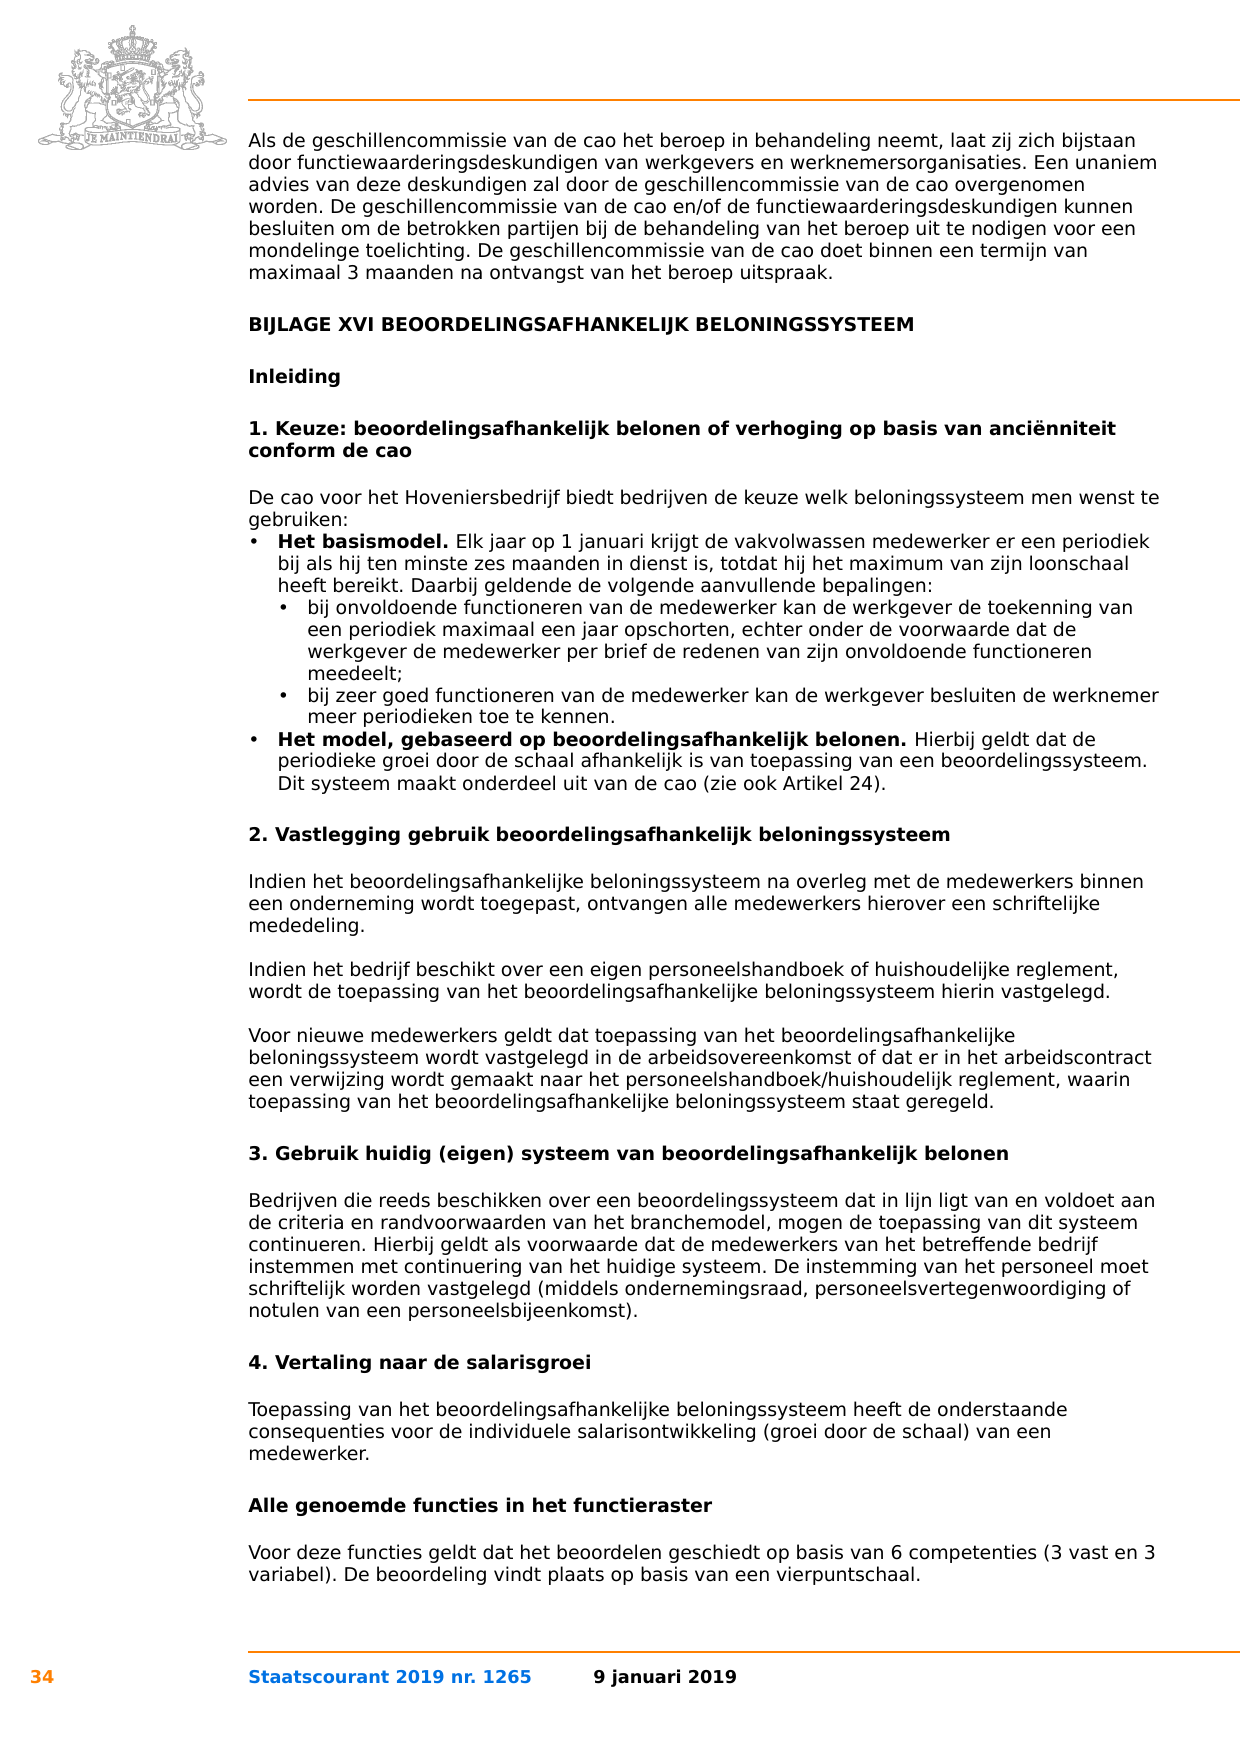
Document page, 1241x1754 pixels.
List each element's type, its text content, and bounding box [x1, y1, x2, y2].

text Indien het beoordelingsafhankelijke beloningssysteem na overleg met de medewerkers binnen een onderneming wordt toegepast, ontvangen alle medewerkers hierover een schriftelijke mededeling. [248, 871, 1163, 937]
text Voor deze functies geldt dat het beoordelen geschiedt op basis van 6 competenties (3 vast en 3 variabel). De beoordeling vindt plaats op basis van een vierpuntschaal. [248, 1542, 1163, 1586]
text • Het basismodel. Elk jaar op 1 januari krijgt de vakvolwassen medewerker er een periodiek bij als hij ten minste zes maanden in dienst is, totdat hij het maximum van zijn loonschaal heeft bereikt. Daarbij geldende de volgende aanvullende bepalingen: [248, 531, 1163, 597]
text • Het model, gebaseerd op beoordelingsafhankelijk belonen. Hierbij geldt dat de periodieke groei door de schaal afhankelijk is van toepassing van een beoordelingssysteem. Dit systeem maakt onderdeel uit van de cao (zie ook Artikel 24). [248, 728, 1163, 794]
text • bij zeer goed functioneren van de medewerker kan de werkgever besluiten de werknemer meer periodieken toe te kennen. [278, 684, 1163, 728]
subtitle 3. Gebruik huidig (eigen) systeem van beoordelingsafhankelijk belonen [248, 1143, 1163, 1165]
text Als de geschillencommissie van de cao het beroep in behandeling neemt, laat zij zich bijstaan door functiewaarderingsdeskundigen van werkgevers en werknemersorganisaties. Een unaniem advies van deze deskundigen zal door de geschillencommissie van de cao overgenomen worden. De geschillencommissie van de cao en/of de functiewaarderingsdeskundigen kunnen besluiten om de betrokken partijen bij de behandeling van het beroep uit te nodigen voor een mondelinge toelichting. De geschillencommissie van de cao doet binnen een termijn van maximaal 3 maanden na ontvangst van het beroep uitspraak. [248, 130, 1163, 284]
subtitle 4. Vertaling naar de salarisgroei [248, 1352, 1163, 1374]
picture [38, 25, 227, 150]
text De cao voor het Hoveniersbedrijf biedt bedrijven de keuze welk beloningssysteem men wenst te gebruiken: [248, 487, 1163, 531]
subtitle BIJLAGE XVI BEOORDELINGSAFHANKELIJK BELONINGSSYSTEEM [248, 314, 1163, 336]
subtitle Inleiding [248, 366, 1163, 388]
text • bij onvoldoende functioneren van de medewerker kan de werkgever de toekenning van een periodiek maximaal een jaar opschorten, echter onder de voorwaarde dat de werkgever de medewerker per brief de redenen van zijn onvoldoende functioneren meedeelt; [278, 597, 1163, 684]
text Bedrijven die reeds beschikken over een beoordelingssysteem dat in lijn ligt van en voldoet aan de criteria en randvoorwaarden van het branchemodel, mogen de toepassing van dit systeem continueren. Hierbij geldt als voorwaarde dat de medewerkers van het betreffende bedrijf instemmen met continuering van het huidige systeem. De instemming van het personeel moet schriftelijk worden vastgelegd (middels ondernemingsraad, personeelsvertegenwoordiging of notulen van een personeelsbijeenkomst). [248, 1190, 1163, 1322]
subtitle Alle genoemde functies in het functieraster [248, 1495, 1163, 1517]
subtitle 2. Vastlegging gebruik beoordelingsafhankelijk beloningssysteem [248, 824, 1163, 846]
text Voor nieuwe medewerkers geldt dat toepassing van het beoordelingsafhankelijke beloningssysteem wordt vastgelegd in de arbeidsovereenkomst of dat er in het arbeidscontract een verwijzing wordt gemaakt naar het personeelshandboek/huishoudelijk reglement, waarin toepassing van het beoordelingsafhankelijke beloningssysteem staat geregeld. [248, 1025, 1163, 1113]
text Toepassing van het beoordelingsafhankelijke beloningssysteem heeft de onderstaande consequenties voor de individuele salarisontwikkeling (groei door de schaal) van een medewerker. [248, 1399, 1163, 1465]
subtitle 1. Keuze: beoordelingsafhankelijk belonen of verhoging op basis van anciënniteit conform de cao [248, 418, 1163, 462]
text Indien het bedrijf beschikt over een eigen personeelshandboek of huishoudelijke reglement, wordt de toepassing van het beoordelingsafhankelijke beloningssysteem hierin vastgelegd. [248, 959, 1163, 1003]
